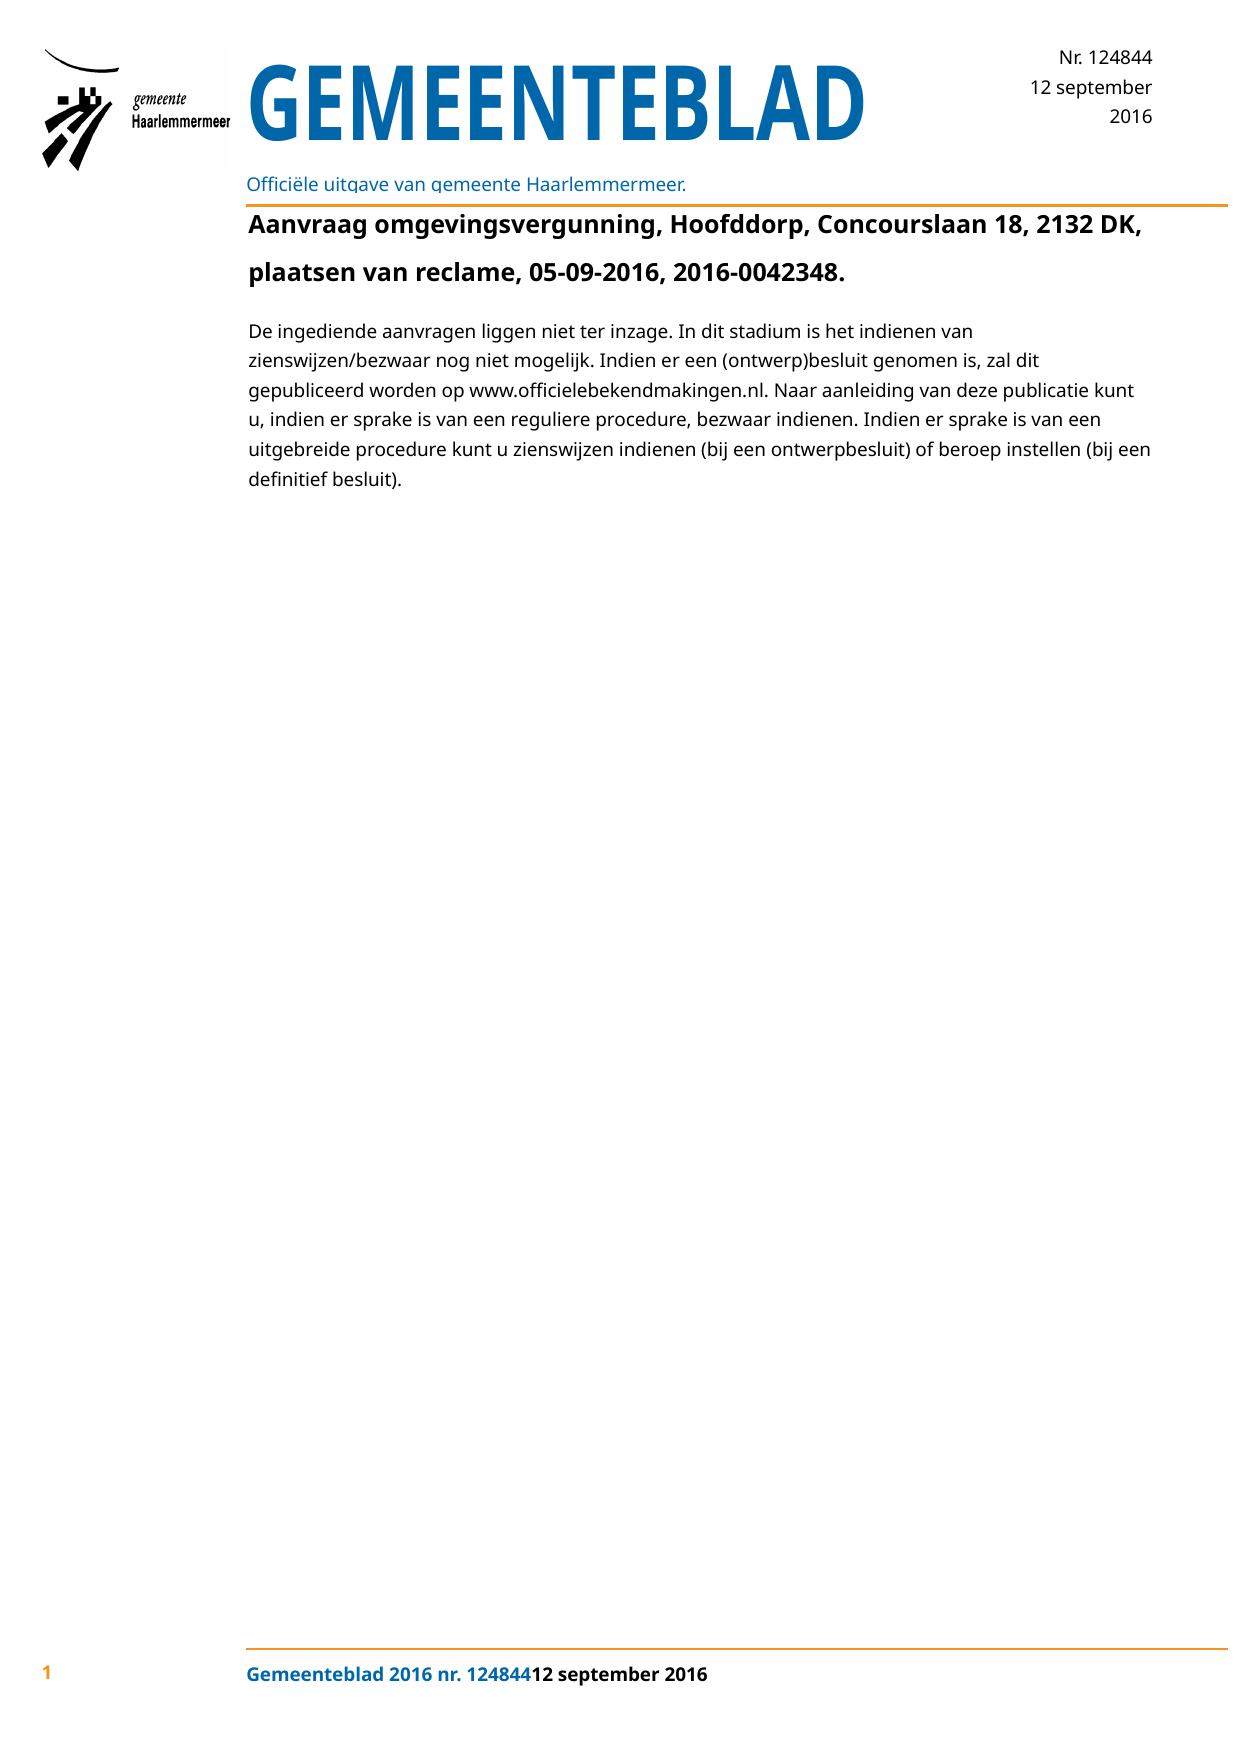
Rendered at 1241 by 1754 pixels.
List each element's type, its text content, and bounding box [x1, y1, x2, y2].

text Aanvraag omgevingsvergunning, Hoofddorp, Concourslaan 18, 2132 DK, plaatsen van reclame, 05-09-2016, 2016-0042348. [248, 207, 1152, 288]
text De ingediende aanvragen liggen niet ter inzage. In dit stadium is het indienen van zienswijzen/bezwaar nog niet mogelijk. Indien er een (ontwerp)besluit genomen is, zal dit gepubliceerd worden op www.officielebekendmakingen.nl. Naar aanleiding van deze publicatie kunt u, indien er sprake is van een reguliere procedure, bezwaar indienen. Indien er sprake is van een uitgebreide procedure kunt u zienswijzen indienen (bij een ontwerpbesluit) of beroep instellen (bij een definitief besluit). [248, 318, 1152, 492]
picture [41, 47, 231, 172]
